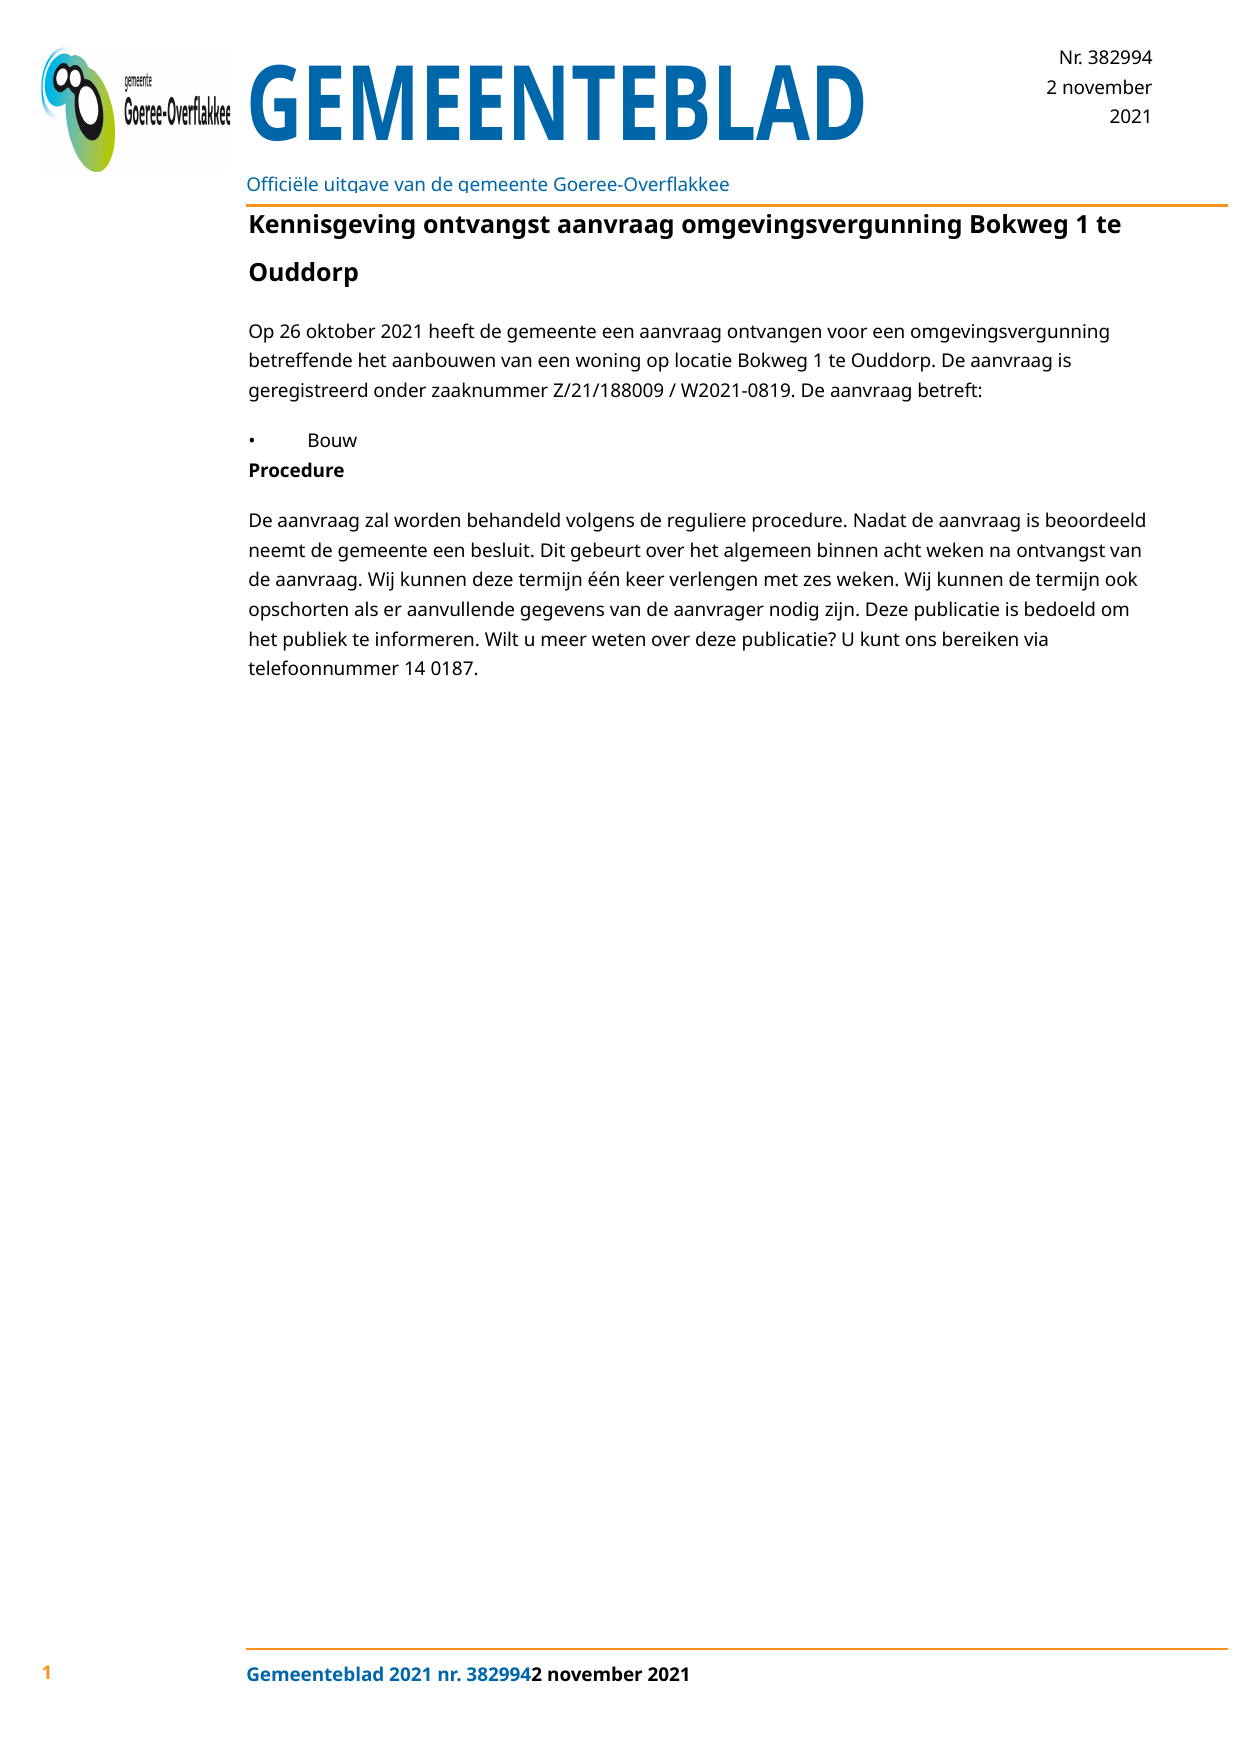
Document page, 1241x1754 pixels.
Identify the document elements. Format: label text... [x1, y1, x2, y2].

text Kennisgeving ontvangst aanvraag omgevingsvergunning Bokweg 1 te Ouddorp [248, 207, 1152, 288]
picture [41, 47, 231, 172]
text De aanvraag zal worden behandeld volgens de reguliere procedure. Nadat de aanvraag is beoordeeld neemt de gemeente een besluit. Dit gebeurt over het algemeen binnen acht weken na ontvangst van de aanvraag. Wij kunnen deze termijn één keer verlengen met zes weken. Wij kunnen de termijn ook opschorten als er aanvullende gegevens van de aanvrager nodig zijn. Deze publicatie is bedoeld om het publiek te informeren. Wilt u meer weten over deze publicatie? U kunt ons bereiken via telefoonnummer 14 0187. [248, 507, 1152, 681]
text Procedure [248, 457, 1152, 483]
list Bouw [248, 427, 1152, 453]
text Op 26 oktober 2021 heeft de gemeente een aanvraag ontvangen voor een omgevingsvergunning betreffende het aanbouwen van een woning op locatie Bokweg 1 te Ouddorp. De aanvraag is geregistreerd onder zaaknummer Z/21/188009 / W2021-0819. De aanvraag betreft: [248, 318, 1152, 403]
